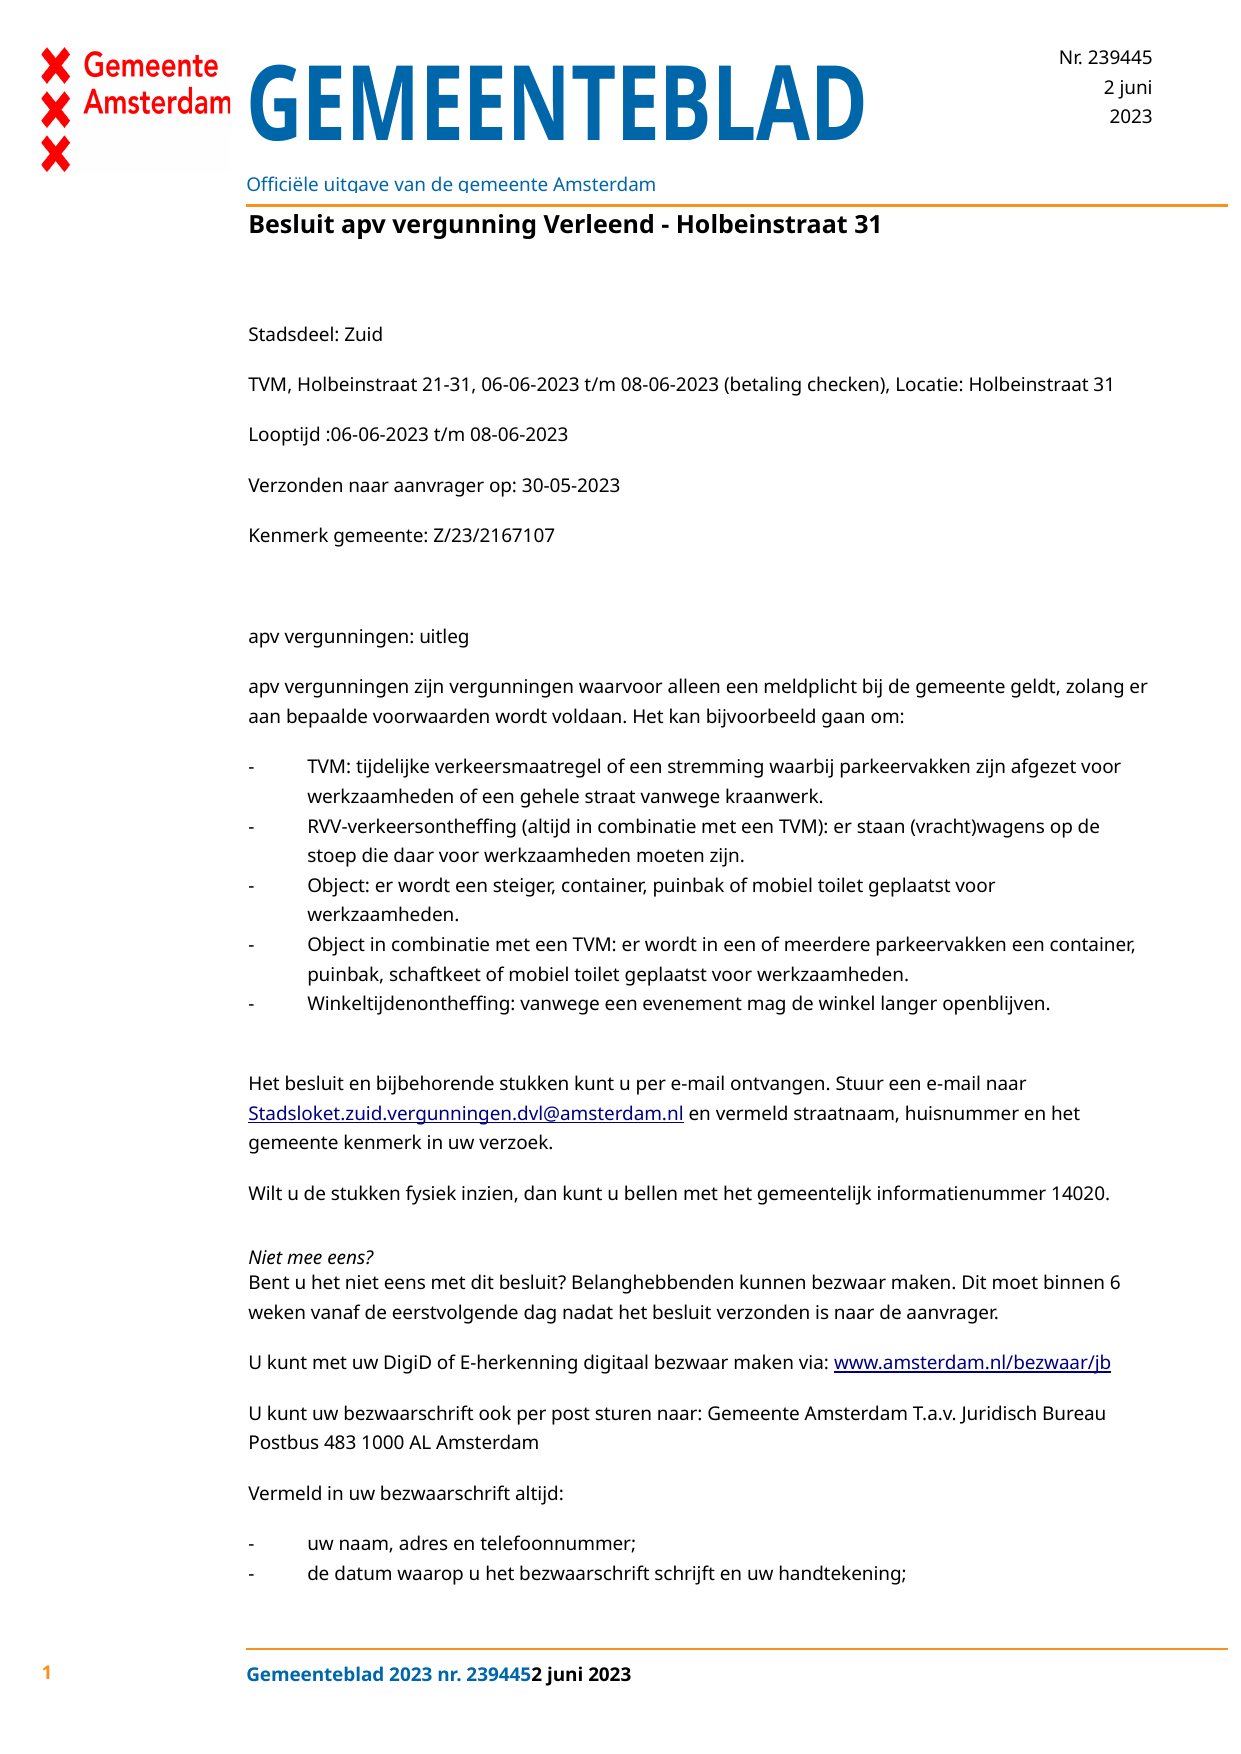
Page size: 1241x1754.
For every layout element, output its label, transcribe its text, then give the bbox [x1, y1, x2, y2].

text Wilt u de stukken fysiek inzien, dan kunt u bellen met het gemeentelijk informatienummer 14020. [248, 1180, 1152, 1206]
list RVV-verkeersontheffing (altijd in combinatie met een TVM): er staan (vracht)wagens op de stoep die daar voor werkzaamheden moeten zijn. [248, 813, 1152, 868]
text Bent u het niet eens met dit besluit? Belanghebbenden kunnen bezwaar maken. Dit moet binnen 6 weken vanaf de eerstvolgende dag nadat het besluit verzonden is naar de aanvrager. [248, 1269, 1152, 1325]
text Looptijd :06-06-2023 t/m 08-06-2023 [248, 422, 1152, 447]
text TVM, Holbeinstraat 21-31, 06-06-2023 t/m 08-06-2023 (betaling checken), Locatie: Holbeinstraat 31 [248, 371, 1152, 397]
text Niet mee eens? [248, 1244, 1152, 1269]
list Object: er wordt een steiger, container, puinbak of mobiel toilet geplaatst voor werkzaamheden. [248, 872, 1152, 927]
list uw naam, adres en telefoonnummer; [248, 1530, 1152, 1556]
text Vermeld in uw bezwaarschrift altijd: [248, 1480, 1152, 1506]
list TVM: tijdelijke verkeersmaatregel of een stremming waarbij parkeervakken zijn afgezet voor werkzaamheden of een gehele straat vanwege kraanwerk. [248, 754, 1152, 809]
text Verzonden naar aanvrager op: 30-05-2023 [248, 472, 1152, 498]
text Stadsdeel: Zuid [248, 321, 1152, 346]
text U kunt uw bezwaarschrift ook per post sturen naar: Gemeente Amsterdam T.a.v. Juridisch Bureau Postbus 483 1000 AL Amsterdam [248, 1400, 1152, 1455]
text apv vergunningen zijn vergunningen waarvoor alleen een meldplicht bij de gemeente geldt, zolang er aan bepaalde voorwaarden wordt voldaan. Het kan bijvoorbeeld gaan om: [248, 674, 1152, 729]
text Kenmerk gemeente: Z/23/2167107 [248, 522, 1152, 548]
picture [41, 47, 231, 172]
list Winkeltijdenontheffing: vanwege een evenement mag de winkel langer openblijven. [248, 990, 1152, 1016]
text Besluit apv vergunning Verleend - Holbeinstraat 31 [248, 207, 1152, 241]
text apv vergunningen: uitleg [248, 623, 1152, 649]
text U kunt met uw DigiD of E-herkenning digitaal bezwaar maken via: www.amsterdam.nl/bezwaar/jb [248, 1349, 1152, 1375]
list de datum waarop u het bezwaarschrift schrijft en uw handtekening; [248, 1560, 1152, 1586]
list Object in combinatie met een TVM: er wordt in een of meerdere parkeervakken een container, puinbak, schaftkeet of mobiel toilet geplaatst voor werkzaamheden. [248, 931, 1152, 986]
text Het besluit en bijbehorende stukken kunt u per e-mail ontvangen. Stuur een e-mail naar Stadsloket.zuid.vergunningen.dvl@amsterdam.nl en vermeld straatnaam, huisnummer en het gemeente kenmerk in uw verzoek. [248, 1070, 1152, 1155]
